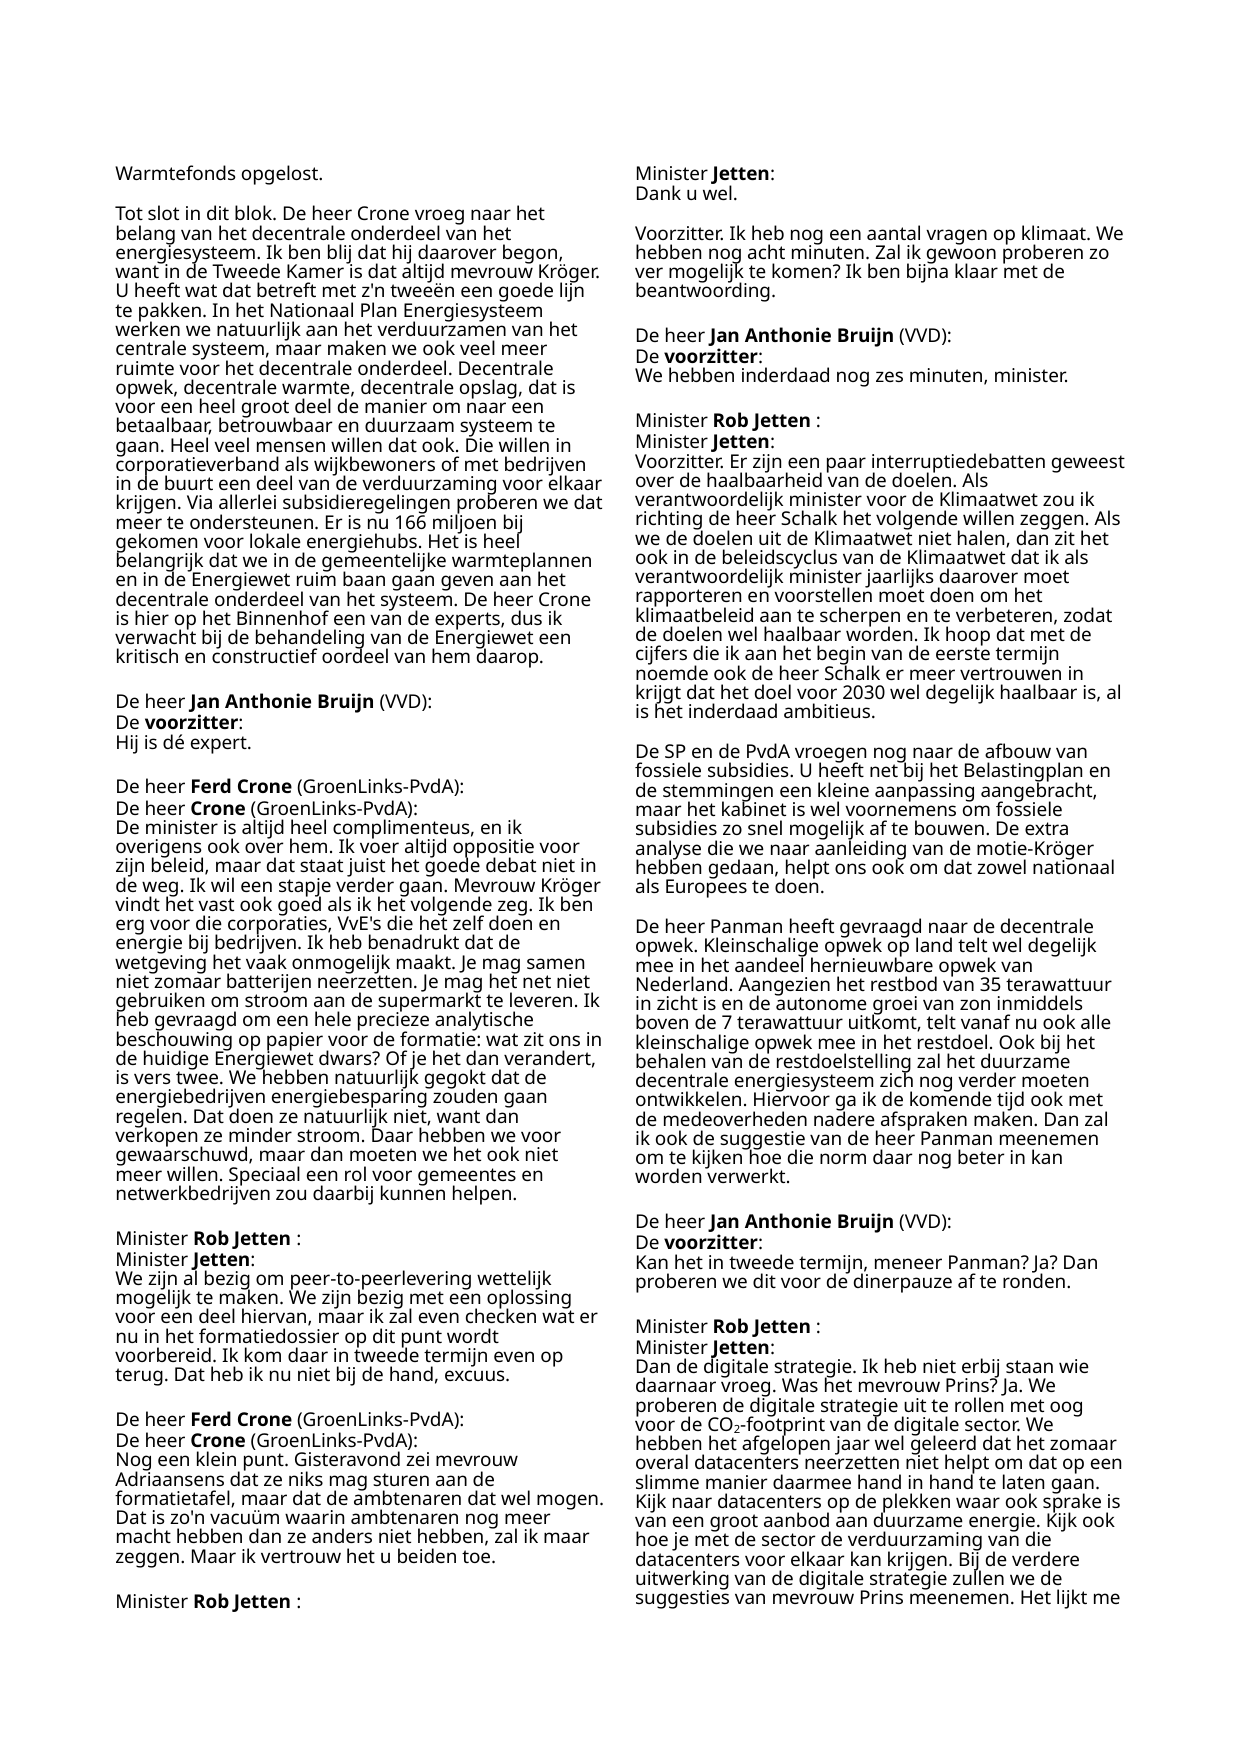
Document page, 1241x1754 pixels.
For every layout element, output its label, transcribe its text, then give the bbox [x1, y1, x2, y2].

text De voorzitter: [635, 1234, 1125, 1254]
text Minister Rob Jetten : [635, 408, 1125, 433]
text Minister Jetten: [635, 433, 1125, 453]
text We hebben inderdaad nog zes minuten, minister. [635, 367, 1125, 387]
text Dan de digitale strategie. Ik heb niet erbij staan wie daarnaar vroeg. Was het mevrouw Prins? Ja. We proberen de digitale strategie uit te rollen met oog voor de CO2-footprint van de digitale sector. We hebben het afgelopen jaar wel geleerd dat het zomaar overal datacenters neerzetten niet helpt om dat op een slimme manier daarmee hand in hand te laten gaan. Kijk naar datacenters op de plekken waar ook sprake is van een groot aanbod aan duurzame energie. Kijk ook hoe je met de sector de verduurzaming van die datacenters voor elkaar kan krijgen. Bij de verdere uitwerking van de digitale strategie zullen we de suggesties van mevrouw Prins meenemen. Het lijkt me [635, 1358, 1125, 1608]
text Minister Jetten: [635, 165, 1125, 184]
text De voorzitter: [635, 348, 1125, 367]
text De heer Crone (GroenLinks-PvdA): [115, 799, 605, 819]
text Voorzitter. Ik heb nog een aantal vragen op klimaat. We hebben nog acht minuten. Zal ik gewoon proberen zo ver mogelijk te komen? Ik ben bijna klaar met de beantwoording. [635, 224, 1125, 302]
text Minister Jetten: [635, 1339, 1125, 1358]
text Tot slot in dit blok. De heer Crone vroeg naar het belang van het decentrale onderdeel van het energiesysteem. Ik ben blij dat hij daarover begon, want in de Tweede Kamer is dat altijd mevrouw Kröger. U heeft wat dat betreft met z'n tweeën een goede lijn te pakken. In het Nationaal Plan Energiesysteem werken we natuurlijk aan het verduurzamen van het centrale systeem, maar maken we ook veel meer ruimte voor het decentrale onderdeel. Decentrale opwek, decentrale warmte, decentrale opslag, dat is voor een heel groot deel de manier om naar een betaalbaar, betrouwbaar en duurzaam systeem te gaan. Heel veel mensen willen dat ook. Die willen in corporatieverband als wijkbewoners of met bedrijven in de buurt een deel van de verduurzaming voor elkaar krijgen. Via allerlei subsidieregelingen proberen we dat meer te ondersteunen. Er is nu 166 miljoen bij gekomen voor lokale energiehubs. Het is heel belangrijk dat we in de gemeentelijke warmteplannen en in de Energiewet ruim baan gaan geven aan het decentrale onderdeel van het systeem. De heer Crone is hier op het Binnenhof een van de experts, dus ik verwacht bij de behandeling van de Energiewet een kritisch en constructief oordeel van hem daarop. [115, 205, 605, 668]
text De voorzitter: [115, 714, 605, 734]
text Kan het in tweede termijn, meneer Panman? Ja? Dan proberen we dit voor de dinerpauze af te ronden. [635, 1254, 1125, 1292]
text De SP en de PvdA vroegen nog naar de afbouw van fossiele subsidies. U heeft net bij het Belastingplan en de stemmingen een kleine aanpassing aangebracht, maar het kabinet is wel voornemens om fossiele subsidies zo snel mogelijk af te bouwen. De extra analyse die we naar aanleiding van de motie-Kröger hebben gedaan, helpt ons ook om dat zowel nationaal als Europees te doen. [635, 743, 1125, 897]
text De heer Panman heeft gevraagd naar de decentrale opwek. Kleinschalige opwek op land telt wel degelijk mee in het aandeel hernieuwbare opwek van Nederland. Aangezien het restbod van 35 terawattuur in zicht is en de autonome groei van zon inmiddels boven de 7 terawattuur uitkomt, telt vanaf nu ook alle kleinschalige opwek mee in het restdoel. Ook bij het behalen van de restdoelstelling zal het duurzame decentrale energiesysteem zich nog verder moeten ontwikkelen. Hiervoor ga ik de komende tijd ook met de medeoverheden nadere afspraken maken. Dan zal ik ook de suggestie van de heer Panman meenemen om te kijken hoe die norm daar nog beter in kan worden verwerkt. [635, 918, 1125, 1188]
text Hij is dé expert. [115, 734, 605, 753]
text Voorzitter. Er zijn een paar interruptiedebatten geweest over de haalbaarheid van de doelen. Als verantwoordelijk minister voor de Klimaatwet zou ik richting de heer Schalk het volgende willen zeggen. Als we de doelen uit de Klimaatwet niet halen, dan zit het ook in de beleidscyclus van de Klimaatwet dat ik als verantwoordelijk minister jaarlijks daarover moet rapporteren en voorstellen moet doen om het klimaatbeleid aan te scherpen en te verbeteren, zodat de doelen wel haalbaar worden. Ik hoop dat met de cijfers die ik aan het begin van de eerste termijn noemde ook de heer Schalk er meer vertrouwen in krijgt dat het doel voor 2030 wel degelijk haalbaar is, al is het inderdaad ambitieus. [635, 453, 1125, 722]
text Dank u wel. [635, 184, 1125, 204]
text De heer Ferd Crone (GroenLinks-PvdA): [115, 1406, 605, 1432]
text De heer Jan Anthonie Bruijn (VVD): [115, 689, 605, 714]
text De heer Crone (GroenLinks-PvdA): [115, 1432, 605, 1451]
text Minister Rob Jetten : [635, 1313, 1125, 1339]
text De heer Jan Anthonie Bruijn (VVD): [635, 1209, 1125, 1234]
text Minister Rob Jetten : [115, 1588, 605, 1614]
text Warmtefonds opgelost. [115, 165, 605, 184]
text De heer Ferd Crone (GroenLinks-PvdA): [115, 774, 605, 799]
text De heer Jan Anthonie Bruijn (VVD): [635, 322, 1125, 348]
text We zijn al bezig om peer-to-peerlevering wettelijk mogelijk te maken. We zijn bezig met een oplossing voor een deel hiervan, maar ik zal even checken wat er nu in het formatiedossier op dit punt wordt voorbereid. Ik kom daar in tweede termijn even op terug. Dat heb ik nu niet bij de hand, excuus. [115, 1270, 605, 1386]
text Nog een klein punt. Gisteravond zei mevrouw Adriaansens dat ze niks mag sturen aan de formatietafel, maar dat de ambtenaren dat wel mogen. Dat is zo'n vacuüm waarin ambtenaren nog meer macht hebben dan ze anders niet hebben, zal ik maar zeggen. Maar ik vertrouw het u beiden toe. [115, 1451, 605, 1567]
text Minister Rob Jetten : [115, 1225, 605, 1251]
text Minister Jetten: [115, 1251, 605, 1270]
text De minister is altijd heel complimenteus, en ik overigens ook over hem. Ik voer altijd oppositie voor zijn beleid, maar dat staat juist het goede debat niet in de weg. Ik wil een stapje verder gaan. Mevrouw Kröger vindt het vast ook goed als ik het volgende zeg. Ik ben erg voor die corporaties, VvE's die het zelf doen en energie bij bedrijven. Ik heb benadrukt dat de wetgeving het vaak onmogelijk maakt. Je mag samen niet zomaar batterijen neerzetten. Je mag het net niet gebruiken om stroom aan de supermarkt te leveren. Ik heb gevraagd om een hele precieze analytische beschouwing op papier voor de formatie: wat zit ons in de huidige Energiewet dwars? Of je het dan verandert, is vers twee. We hebben natuurlijk gegokt dat de energiebedrijven energiebesparing zouden gaan regelen. Dat doen ze natuurlijk niet, want dan verkopen ze minder stroom. Daar hebben we voor gewaarschuwd, maar dan moeten we het ook niet meer willen. Speciaal een rol voor gemeentes en netwerkbedrijven zou daarbij kunnen helpen. [115, 819, 605, 1204]
